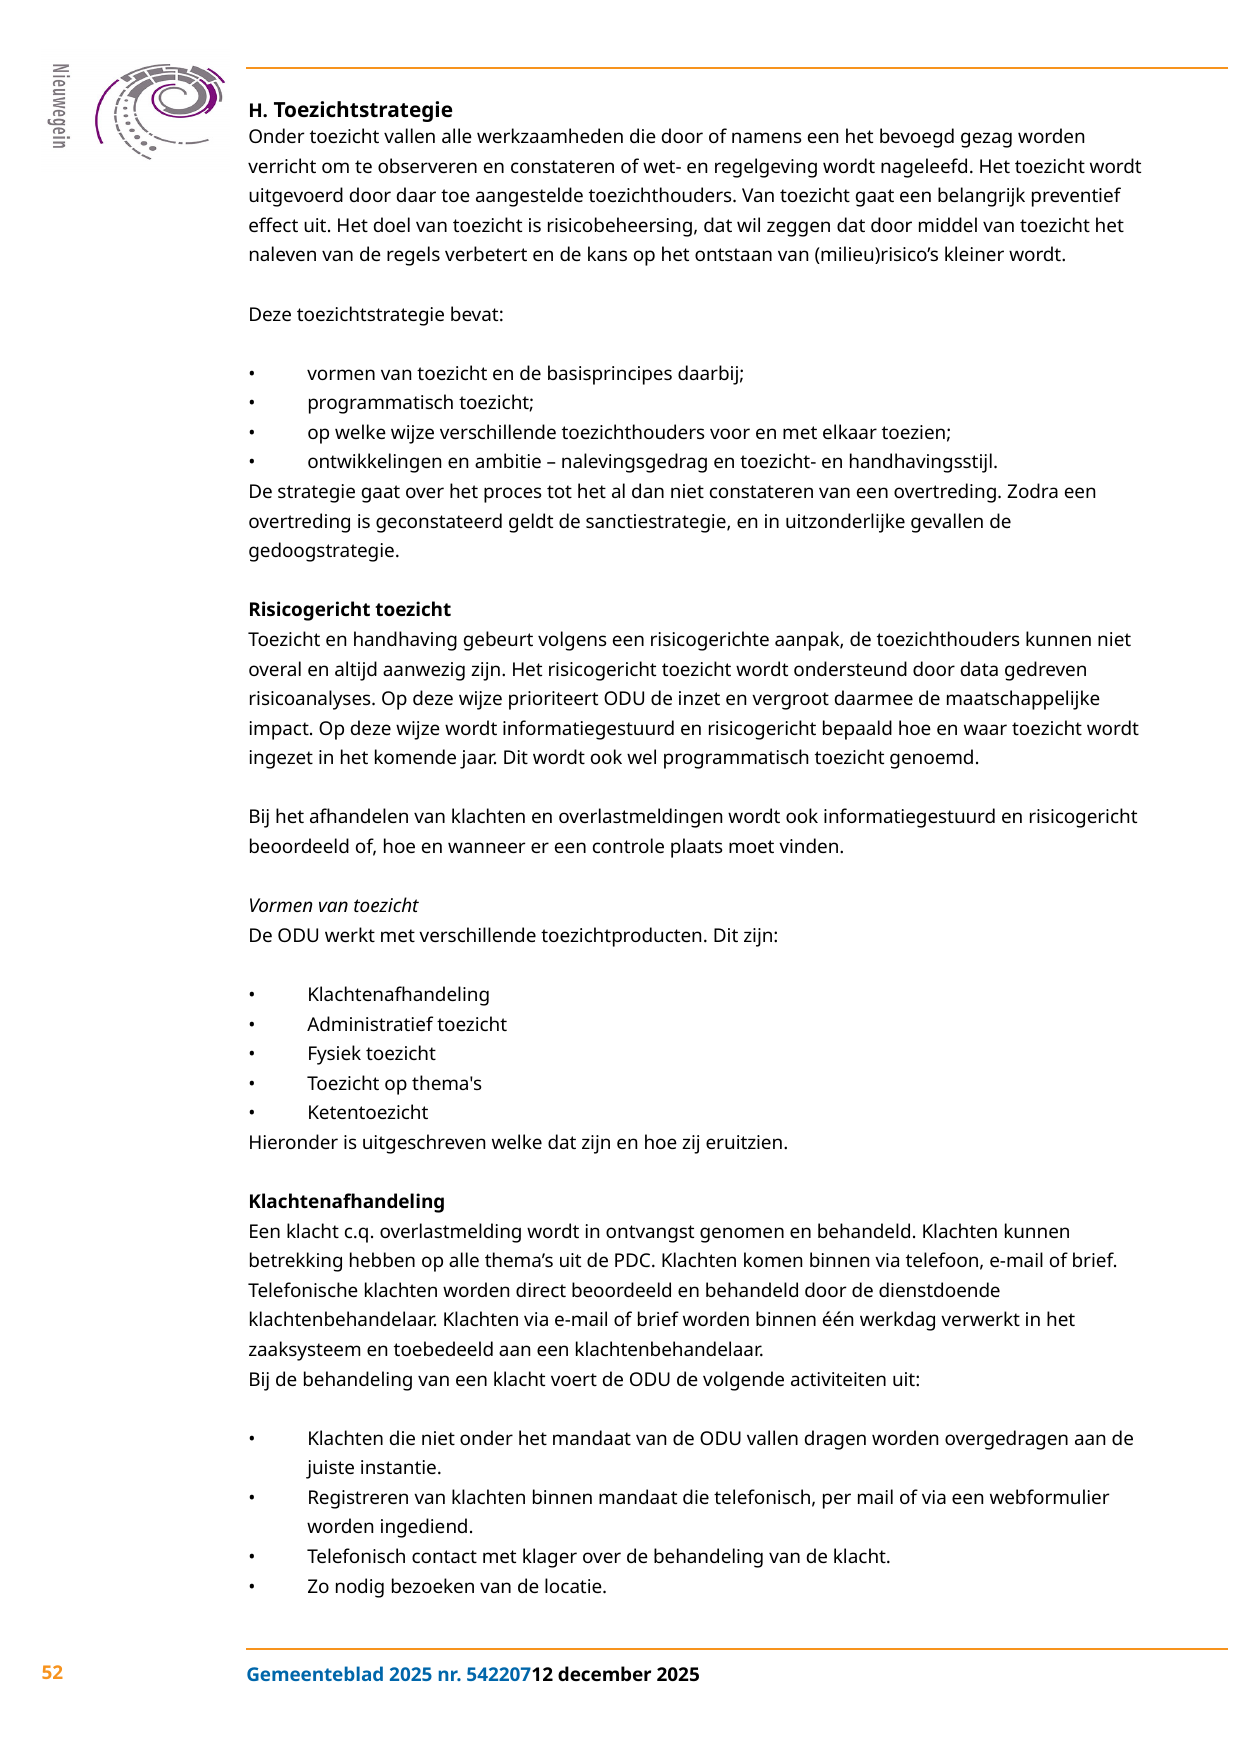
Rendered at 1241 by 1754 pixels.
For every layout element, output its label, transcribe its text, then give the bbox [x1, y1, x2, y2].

text H. Toezichtstrategie [248, 95, 1152, 123]
text Deze toezichtstrategie bevat: [248, 301, 1152, 327]
text Onder toezicht vallen alle werkzaamheden die door of namens een het bevoegd gezag worden verricht om te observeren en constateren of wet- en regelgeving wordt nageleefd. Het toezicht wordt uitgevoerd door daar toe aangestelde toezichthouders. Van toezicht gaat een belangrijk preventief effect uit. Het doel van toezicht is risicobeheersing, dat wil zeggen dat door middel van toezicht het naleven van de regels verbetert en de kans op het ontstaan van (milieu)risico’s kleiner wordt. [248, 123, 1152, 267]
list ontwikkelingen en ambitie – nalevingsgedrag en toezicht- en handhavingsstijl. [248, 449, 1152, 474]
list op welke wijze verschillende toezichthouders voor en met elkaar toezien; [248, 419, 1152, 445]
list Registreren van klachten binnen mandaat die telefonisch, per mail of via een webformulier worden ingediend. [248, 1484, 1152, 1539]
text Risicogericht toezicht [248, 597, 1152, 622]
picture [41, 47, 231, 172]
list Klachtenafhandeling [248, 981, 1152, 1007]
list programmatisch toezicht; [248, 389, 1152, 415]
text Vormen van toezicht [248, 892, 1152, 918]
list vormen van toezicht en de basisprincipes daarbij; [248, 360, 1152, 386]
list Ketentoezicht [248, 1099, 1152, 1125]
text De strategie gaat over het proces tot het al dan niet constateren van een overtreding. Zodra een overtreding is geconstateerd geldt de sanctiestrategie, en in uitzonderlijke gevallen de gedoogstrategie. [248, 478, 1152, 563]
text Hieronder is uitgeschreven welke dat zijn en hoe zij eruitzien. [248, 1129, 1152, 1155]
text Toezicht en handhaving gebeurt volgens een risicogerichte aanpak, de toezichthouders kunnen niet overal en altijd aanwezig zijn. Het risicogericht toezicht wordt ondersteund door data gedreven risicoanalyses. Op deze wijze prioriteert ODU de inzet en vergroot daarmee de maatschappelijke impact. Op deze wijze wordt informatiegestuurd en risicogericht bepaald hoe en waar toezicht wordt ingezet in het komende jaar. Dit wordt ook wel programmatisch toezicht genoemd. [248, 626, 1152, 770]
list Telefonisch contact met klager over de behandeling van de klacht. [248, 1543, 1152, 1569]
list Toezicht op thema's [248, 1070, 1152, 1096]
text Een klacht c.q. overlastmelding wordt in ontvangst genomen en behandeld. Klachten kunnen betrekking hebben op alle thema’s uit de PDC. Klachten komen binnen via telefoon, e-mail of brief. Telefonische klachten worden direct beoordeeld en behandeld door de dienstdoende klachtenbehandelaar. Klachten via e-mail of brief worden binnen één werkdag verwerkt in het zaaksysteem en toebedeeld aan een klachtenbehandelaar. [248, 1218, 1152, 1362]
text Bij het afhandelen van klachten en overlastmeldingen wordt ook informatiegestuurd en risicogericht beoordeeld of, hoe en wanneer er een controle plaats moet vinden. [248, 804, 1152, 859]
text Bij de behandeling van een klacht voert de ODU de volgende activiteiten uit: [248, 1366, 1152, 1392]
list Zo nodig bezoeken van de locatie. [248, 1573, 1152, 1599]
list Klachten die niet onder het mandaat van de ODU vallen dragen worden overgedragen aan de juiste instantie. [248, 1425, 1152, 1480]
text De ODU werkt met verschillende toezichtproducten. Dit zijn: [248, 922, 1152, 948]
list Administratief toezicht [248, 1011, 1152, 1037]
text Klachtenafhandeling [248, 1188, 1152, 1214]
list Fysiek toezicht [248, 1040, 1152, 1066]
